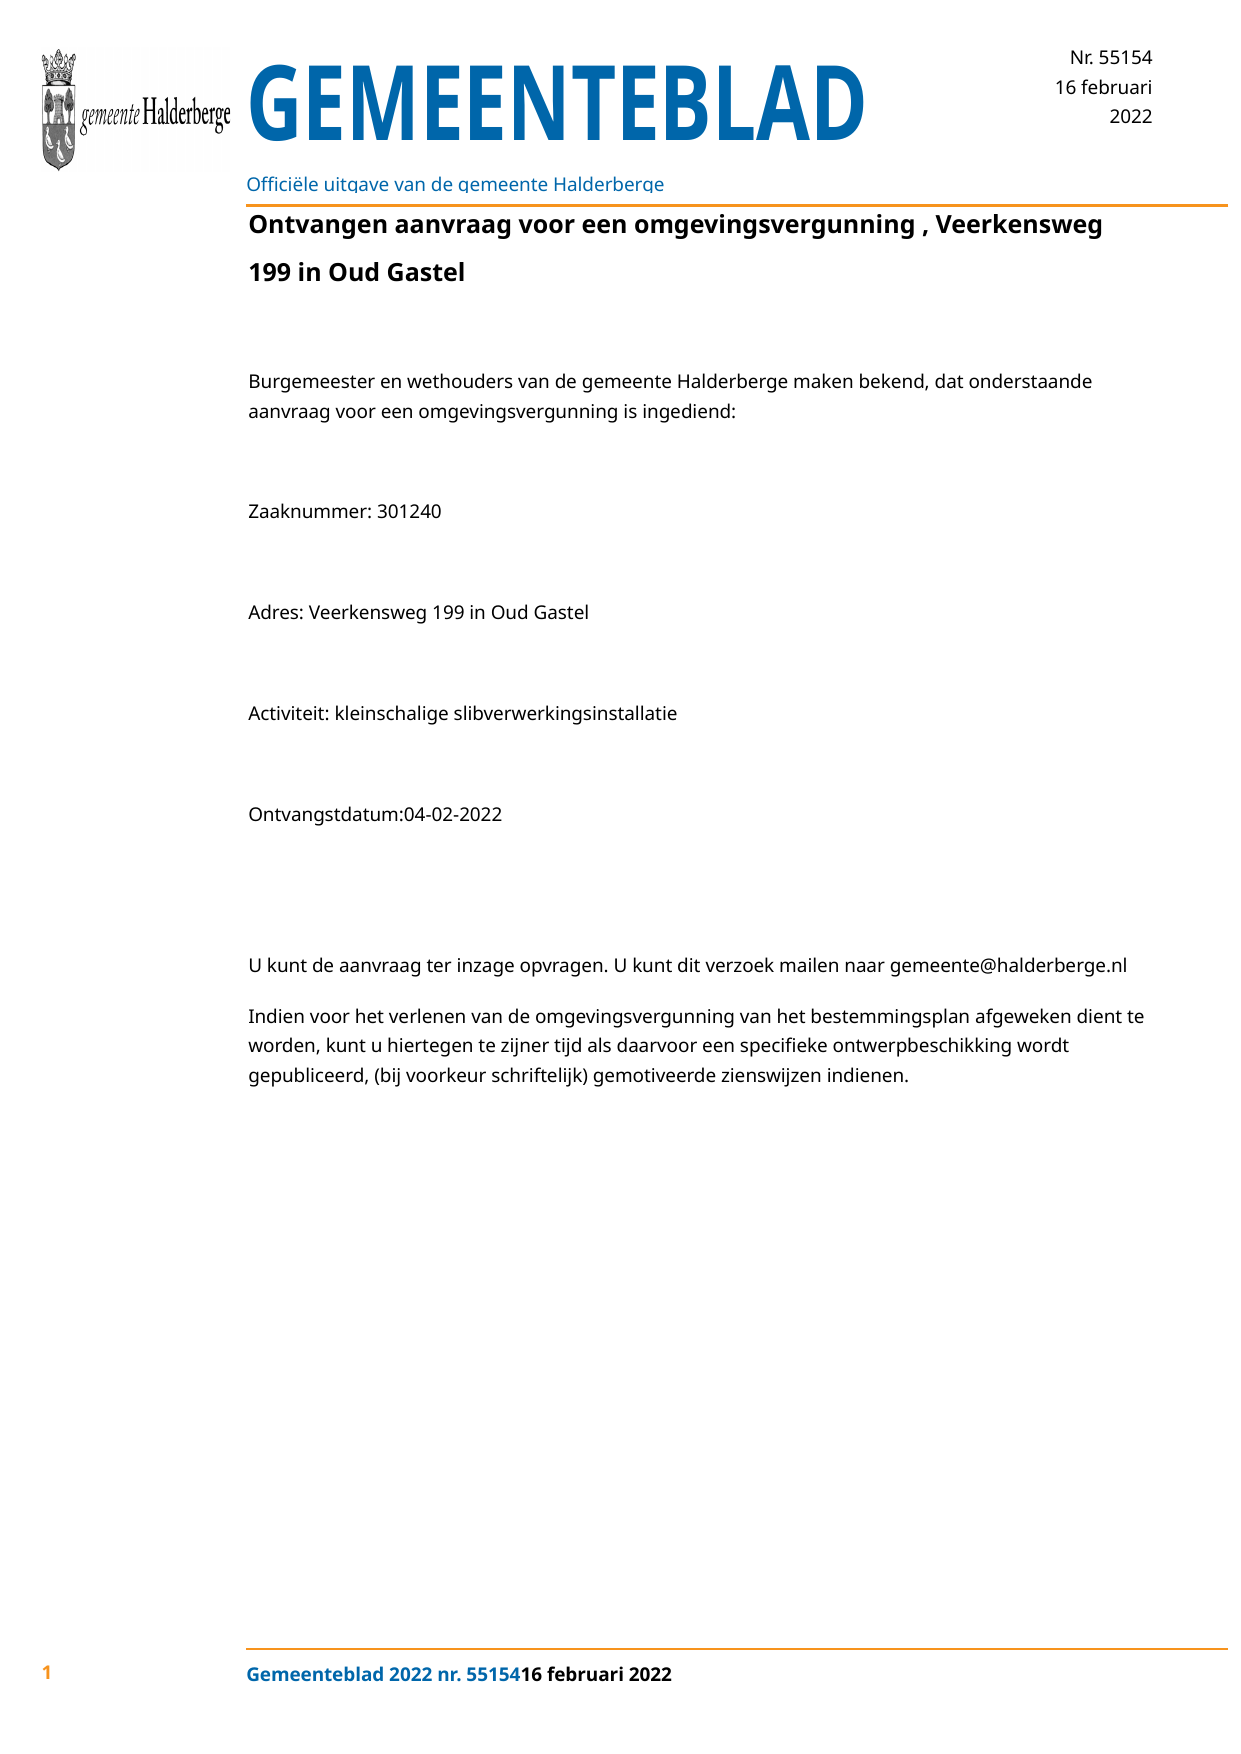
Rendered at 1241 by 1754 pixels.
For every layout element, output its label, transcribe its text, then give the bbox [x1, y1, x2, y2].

text Ontvangstdatum:04-02-2022 [248, 801, 1152, 827]
text Indien voor het verlenen van de omgevingsvergunning van het bestemmingsplan afgeweken dient te worden, kunt u hiertegen te zijner tijd als daarvoor een specifieke ontwerpbeschikking wordt gepubliceerd, (bij voorkeur schriftelijk) gemotiveerde zienswijzen indienen. [248, 1003, 1152, 1088]
text Burgemeester en wethouders van de gemeente Halderberge maken bekend, dat onderstaande aanvraag voor een omgevingsvergunning is ingediend: [248, 368, 1152, 424]
text Ontvangen aanvraag voor een omgevingsvergunning , Veerkensweg 199 in Oud Gastel [248, 207, 1152, 288]
text Adres: Veerkensweg 199 in Oud Gastel [248, 599, 1152, 625]
text Zaaknummer: 301240 [248, 499, 1152, 524]
picture [41, 47, 231, 172]
text U kunt de aanvraag ter inzage opvragen. U kunt dit verzoek mailen naar gemeente@halderberge.nl [248, 952, 1152, 978]
text Activiteit: kleinschalige slibverwerkingsinstallatie [248, 700, 1152, 726]
